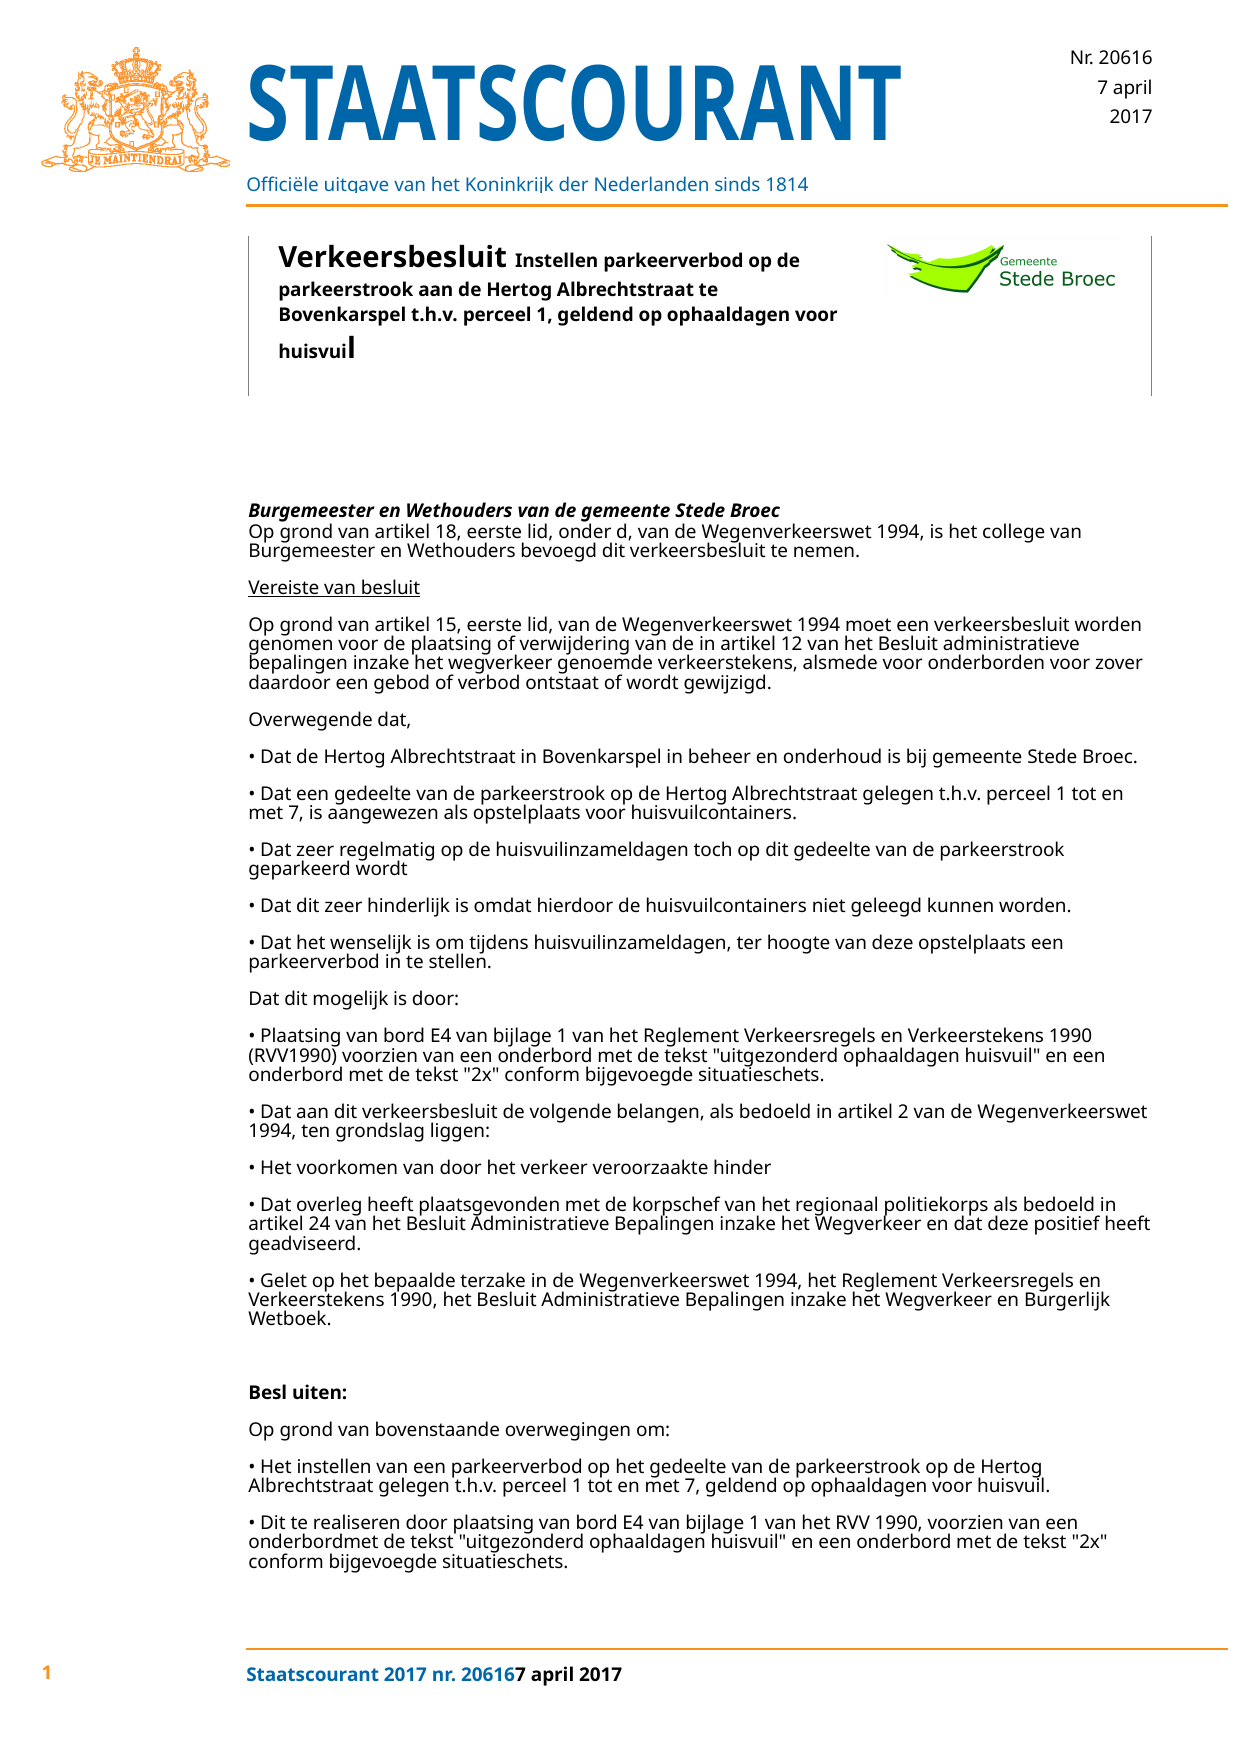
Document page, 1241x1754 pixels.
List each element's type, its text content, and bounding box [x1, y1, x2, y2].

text • Dat een gedeelte van de parkeerstrook op de Hertog Albrechtstraat gelegen t.h.v. perceel 1 tot en met 7, is aangewezen als opstelplaats voor huisvuilcontainers. [248, 784, 1152, 823]
text • Gelet op het bepaalde terzake in de Wegenverkeerswet 1994, het Reglement Verkeersregels en Verkeerstekens 1990, het Besluit Administratieve Bepalingen inzake het Wegverkeer en Burgerlijk Wetboek. [248, 1272, 1152, 1329]
text • Het voorkomen van door het verkeer veroorzaakte hinder [248, 1159, 1152, 1178]
text Dat dit mogelijk is door: [248, 990, 1152, 1009]
text • Dat zeer regelmatig op de huisvuilinzameldagen toch op dit gedeelte van de parkeerstrook geparkeerd wordt [248, 841, 1152, 879]
picture [882, 236, 1119, 297]
text • Dat de Hertog Albrechtstraat in Bovenkarspel in beheer en onderhoud is bij gemeente Stede Broec. [248, 748, 1152, 767]
text • Dat overleg heeft plaatsgevonden met de korpschef van het regionaal politiekorps als bedoeld in artikel 24 van het Besluit Administratieve Bepalingen inzake het Wegverkeer en dat deze positief heeft geadviseerd. [248, 1196, 1152, 1254]
picture [41, 47, 231, 172]
text Burgemeester en Wethouders van de gemeente Stede Broec [248, 497, 1152, 523]
text • Plaatsing van bord E4 van bijlage 1 van het Reglement Verkeersregels en Verkeerstekens 1990 (RVV1990) voorzien van een onderbord met de tekst "uitgezonderd ophaaldagen huisvuil" en een onderbord met de tekst "2x" conform bijgevoegde situatieschets. [248, 1027, 1152, 1085]
text Overwegende dat, [248, 711, 1152, 730]
text Op grond van artikel 18, eerste lid, onder d, van de Wegenverkeerswet 1994, is het college van Burgemeester en Wethouders bevoegd dit verkeersbesluit te nemen. [248, 523, 1152, 561]
text • Het instellen van een parkeerverbod op het gedeelte van de parkeerstrook op de Hertog Albrechtstraat gelegen t.h.v. perceel 1 tot en met 7, geldend op ophaaldagen voor huisvuil. [248, 1458, 1152, 1497]
text Vereiste van besluit [248, 579, 1152, 598]
table_header Verkeersbesluit Instellen parkeerverbod op de parkeerstrook aan de Hertog Albrechtstraat te Bovenkarspel t.h.v. perceel 1, geldend op ophaaldagen voor huisvuil [249, 236, 850, 396]
table_header [850, 236, 1151, 396]
text • Dat het wenselijk is om tijdens huisvuilinzameldagen, ter hoogte van deze opstelplaats een parkeerverbod in te stellen. [248, 934, 1152, 973]
text • Dat dit zeer hinderlijk is omdat hierdoor de huisvuilcontainers niet geleegd kunnen worden. [248, 897, 1152, 916]
text • Dat aan dit verkeersbesluit de volgende belangen, als bedoeld in artikel 2 van de Wegenverkeerswet 1994, ten grondslag liggen: [248, 1103, 1152, 1141]
text • Dit te realiseren door plaatsing van bord E4 van bijlage 1 van het RVV 1990, voorzien van een onderbordmet de tekst "uitgezonderd ophaaldagen huisvuil" en een onderbord met de tekst "2x" conform bijgevoegde situatieschets. [248, 1514, 1152, 1572]
text Op grond van artikel 15, eerste lid, van de Wegenverkeerswet 1994 moet een verkeersbesluit worden genomen voor de plaatsing of verwijdering van de in artikel 12 van het Besluit administratieve bepalingen inzake het wegverkeer genoemde verkeerstekens, alsmede voor onderborden voor zover daardoor een gebod of verbod ontstaat of wordt gewijzigd. [248, 616, 1152, 693]
text Besl uiten: [248, 1384, 1152, 1403]
text Op grond van bovenstaande overwegingen om: [248, 1421, 1152, 1440]
